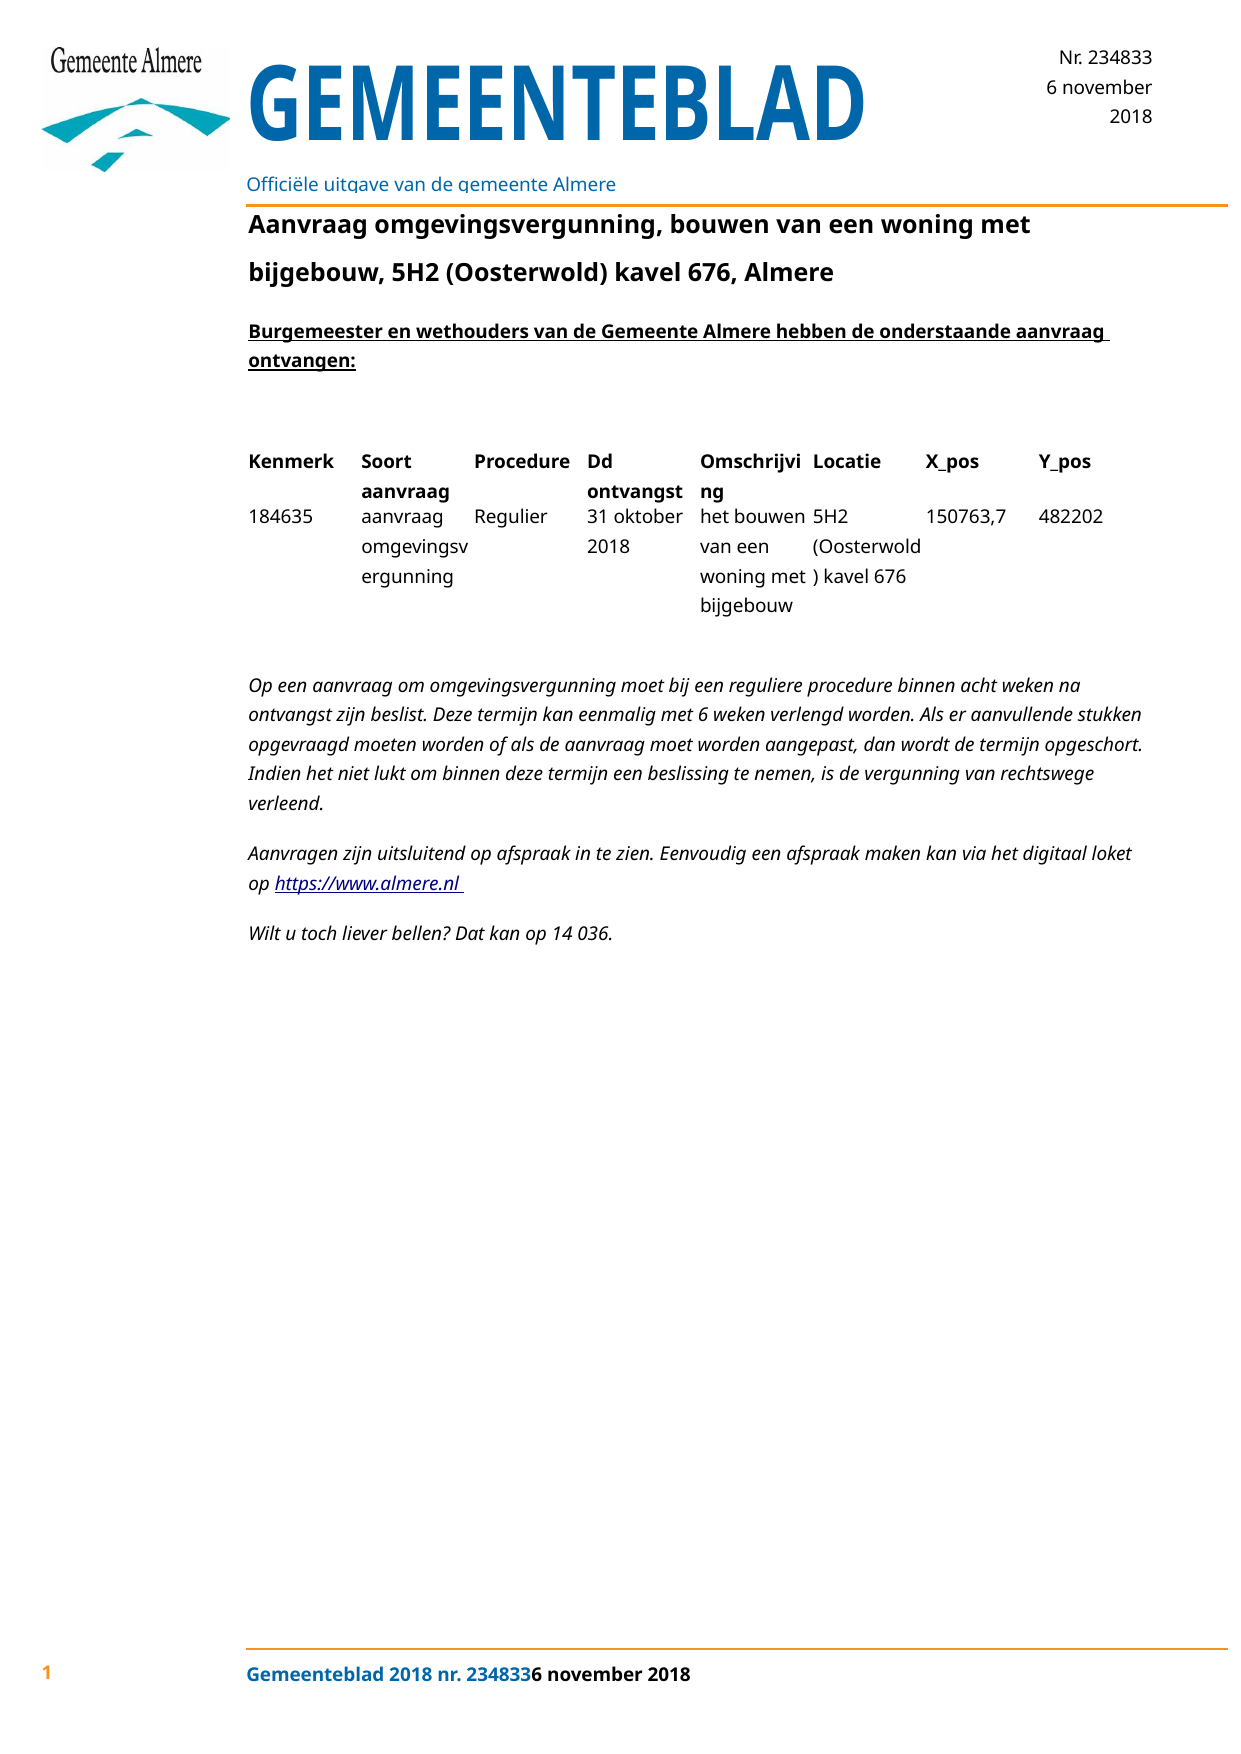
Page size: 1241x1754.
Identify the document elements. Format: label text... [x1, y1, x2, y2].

table_cell 184635 [248, 504, 361, 618]
table_header Dd ontvangst [587, 449, 700, 504]
picture [41, 47, 231, 172]
table_cell Regulier [474, 504, 587, 618]
table_header Locatie [813, 449, 926, 504]
table_header Kenmerk [248, 449, 361, 504]
table_cell 482202 [1039, 504, 1152, 618]
table_cell 5H2 (Oosterwold) kavel 676 [813, 504, 926, 618]
table_cell aanvraag omgevingsvergunning [361, 504, 474, 618]
table_header Procedure [474, 449, 587, 504]
table_header Y_pos [1039, 449, 1152, 504]
text Aanvragen zijn uitsluitend op afspraak in te zien. Eenvoudig een afspraak maken kan via het digitaal loket op https://www.almere.nl [248, 841, 1152, 896]
table_header Omschrijving [700, 449, 813, 504]
text Aanvraag omgevingsvergunning, bouwen van een woning met bijgebouw, 5H2 (Oosterwold) kavel 676, Almere [248, 207, 1152, 288]
text Burgemeester en wethouders van de Gemeente Almere hebben de onderstaande aanvraag ontvangen: [248, 318, 1152, 373]
table_cell 31 oktober 2018 [587, 504, 700, 618]
table_header X_pos [926, 449, 1038, 504]
text Wilt u toch liever bellen? Dat kan op 14 036. [248, 921, 1152, 946]
table_cell het bouwen van een woning met bijgebouw [700, 504, 813, 618]
table_cell 150763,7 [926, 504, 1038, 618]
table_header Soort aanvraag [361, 449, 474, 504]
text Op een aanvraag om omgevingsvergunning moet bij een reguliere procedure binnen acht weken na ontvangst zijn beslist. Deze termijn kan eenmalig met 6 weken verlengd worden. Als er aanvullende stukken opgevraagd moeten worden of als de aanvraag moet worden aangepast, dan wordt de termijn opgeschort. Indien het niet lukt om binnen deze termijn een beslissing te nemen, is de vergunning van rechtswege verleend. [248, 672, 1152, 816]
